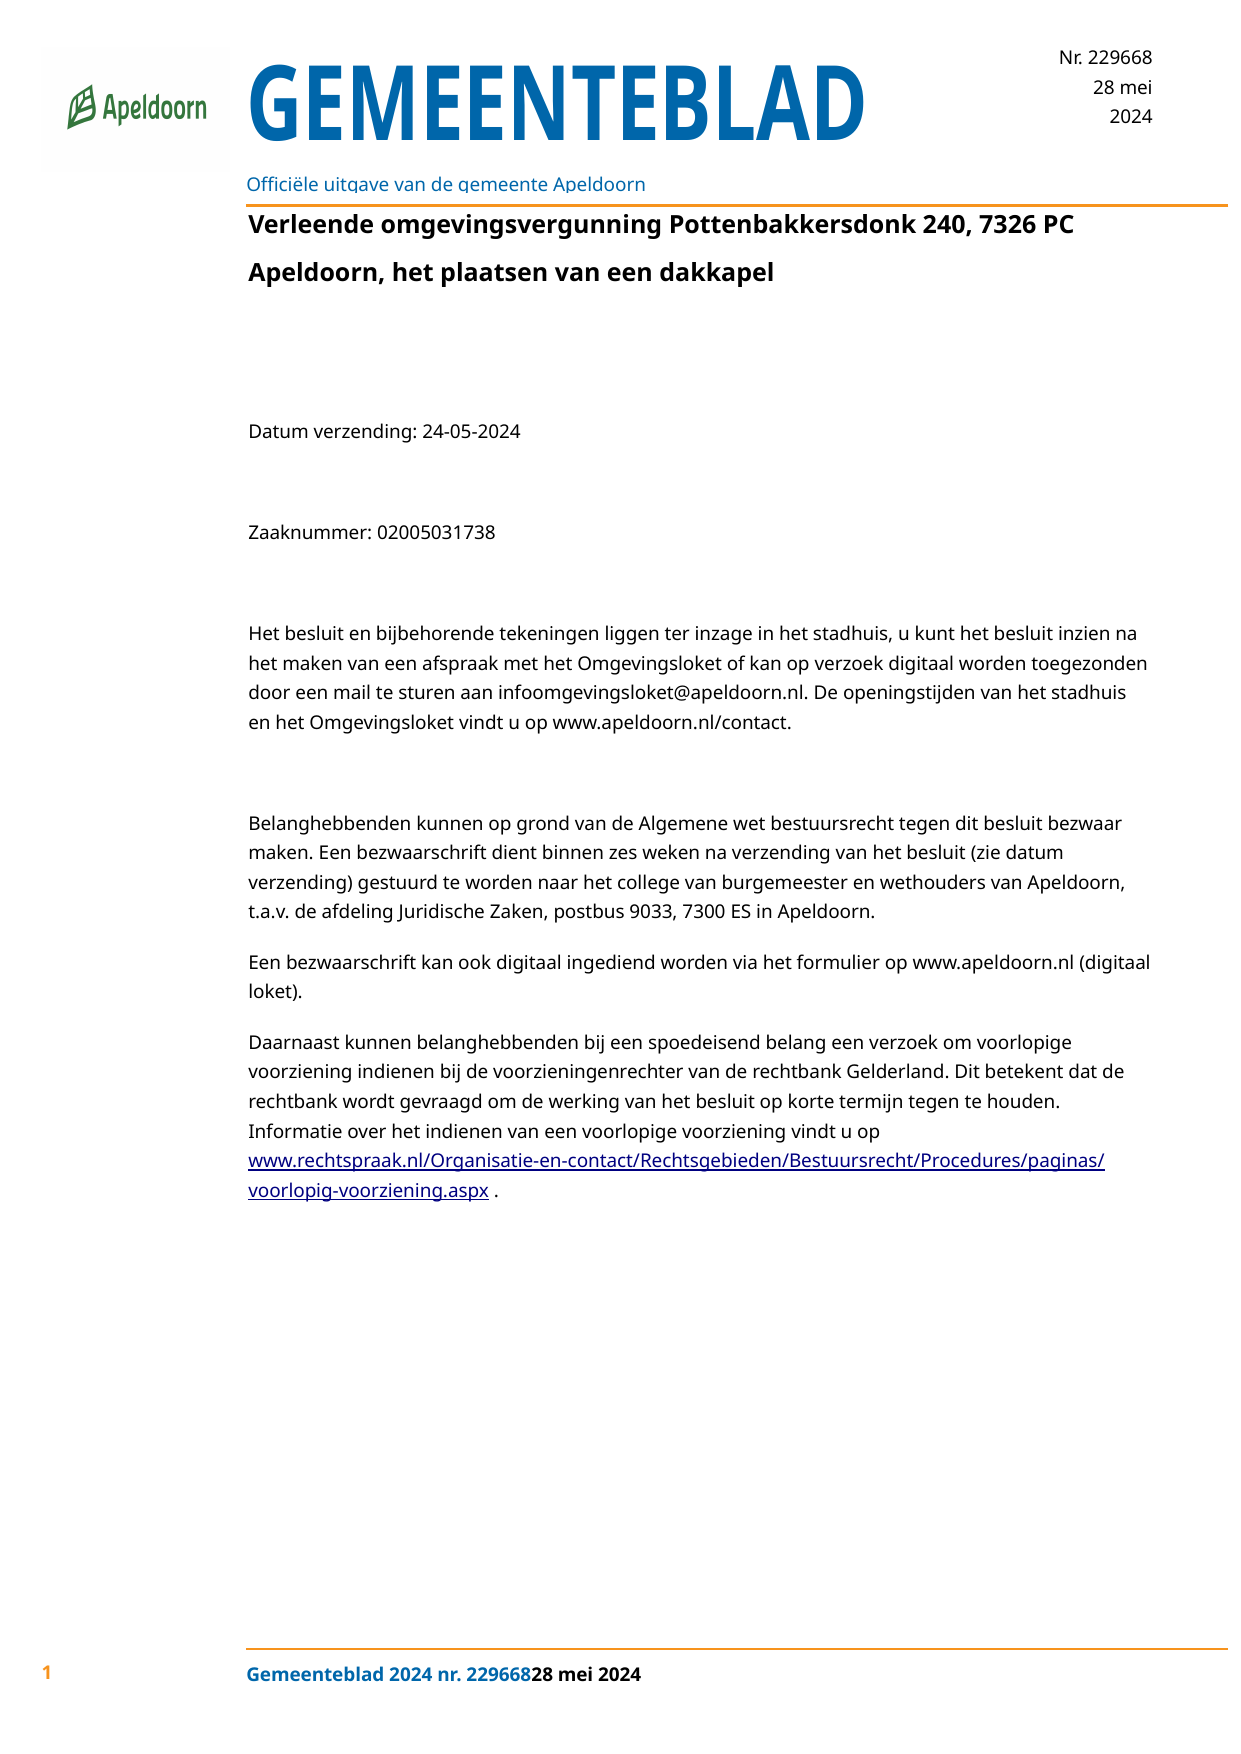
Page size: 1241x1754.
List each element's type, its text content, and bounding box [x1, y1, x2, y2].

text Verleende omgevingsvergunning Pottenbakkersdonk 240, 7326 PC Apeldoorn, het plaatsen van een dakkapel [248, 207, 1152, 288]
picture [41, 47, 231, 172]
text Zaaknummer: 02005031738 [248, 519, 1152, 545]
text Het besluit en bijbehorende tekeningen liggen ter inzage in het stadhuis, u kunt het besluit inzien na het maken van een afspraak met het Omgevingsloket of kan op verzoek digitaal worden toegezonden door een mail te sturen aan infoomgevingsloket@apeldoorn.nl. De openingstijden van het stadhuis en het Omgevingsloket vindt u op www.apeldoorn.nl/contact. [248, 620, 1152, 735]
text Belanghebbenden kunnen op grond van de Algemene wet bestuursrecht tegen dit besluit bezwaar maken. Een bezwaarschrift dient binnen zes weken na verzending van het besluit (zie datum verzending) gestuurd te worden naar het college van burgemeester en wethouders van Apeldoorn, t.a.v. de afdeling Juridische Zaken, postbus 9033, 7300 ES in Apeldoorn. [248, 810, 1152, 924]
text Daarnaast kunnen belanghebbenden bij een spoedeisend belang een verzoek om voorlopige voorziening indienen bij de voorzieningenrechter van de rechtbank Gelderland. Dit betekent dat de rechtbank wordt gevraagd om de werking van het besluit op korte termijn tegen te houden. Informatie over het indienen van een voorlopige voorziening vindt u op www.rechtspraak.nl/Organisatie-en-contact/Rechtsgebieden/Bestuursrecht/Procedures/paginas/voorlopig-voorziening.aspx . [248, 1029, 1152, 1203]
text Datum verzending: 24-05-2024 [248, 419, 1152, 444]
text Een bezwaarschrift kan ook digitaal ingediend worden via het formulier op www.apeldoorn.nl (digitaal loket). [248, 949, 1152, 1004]
